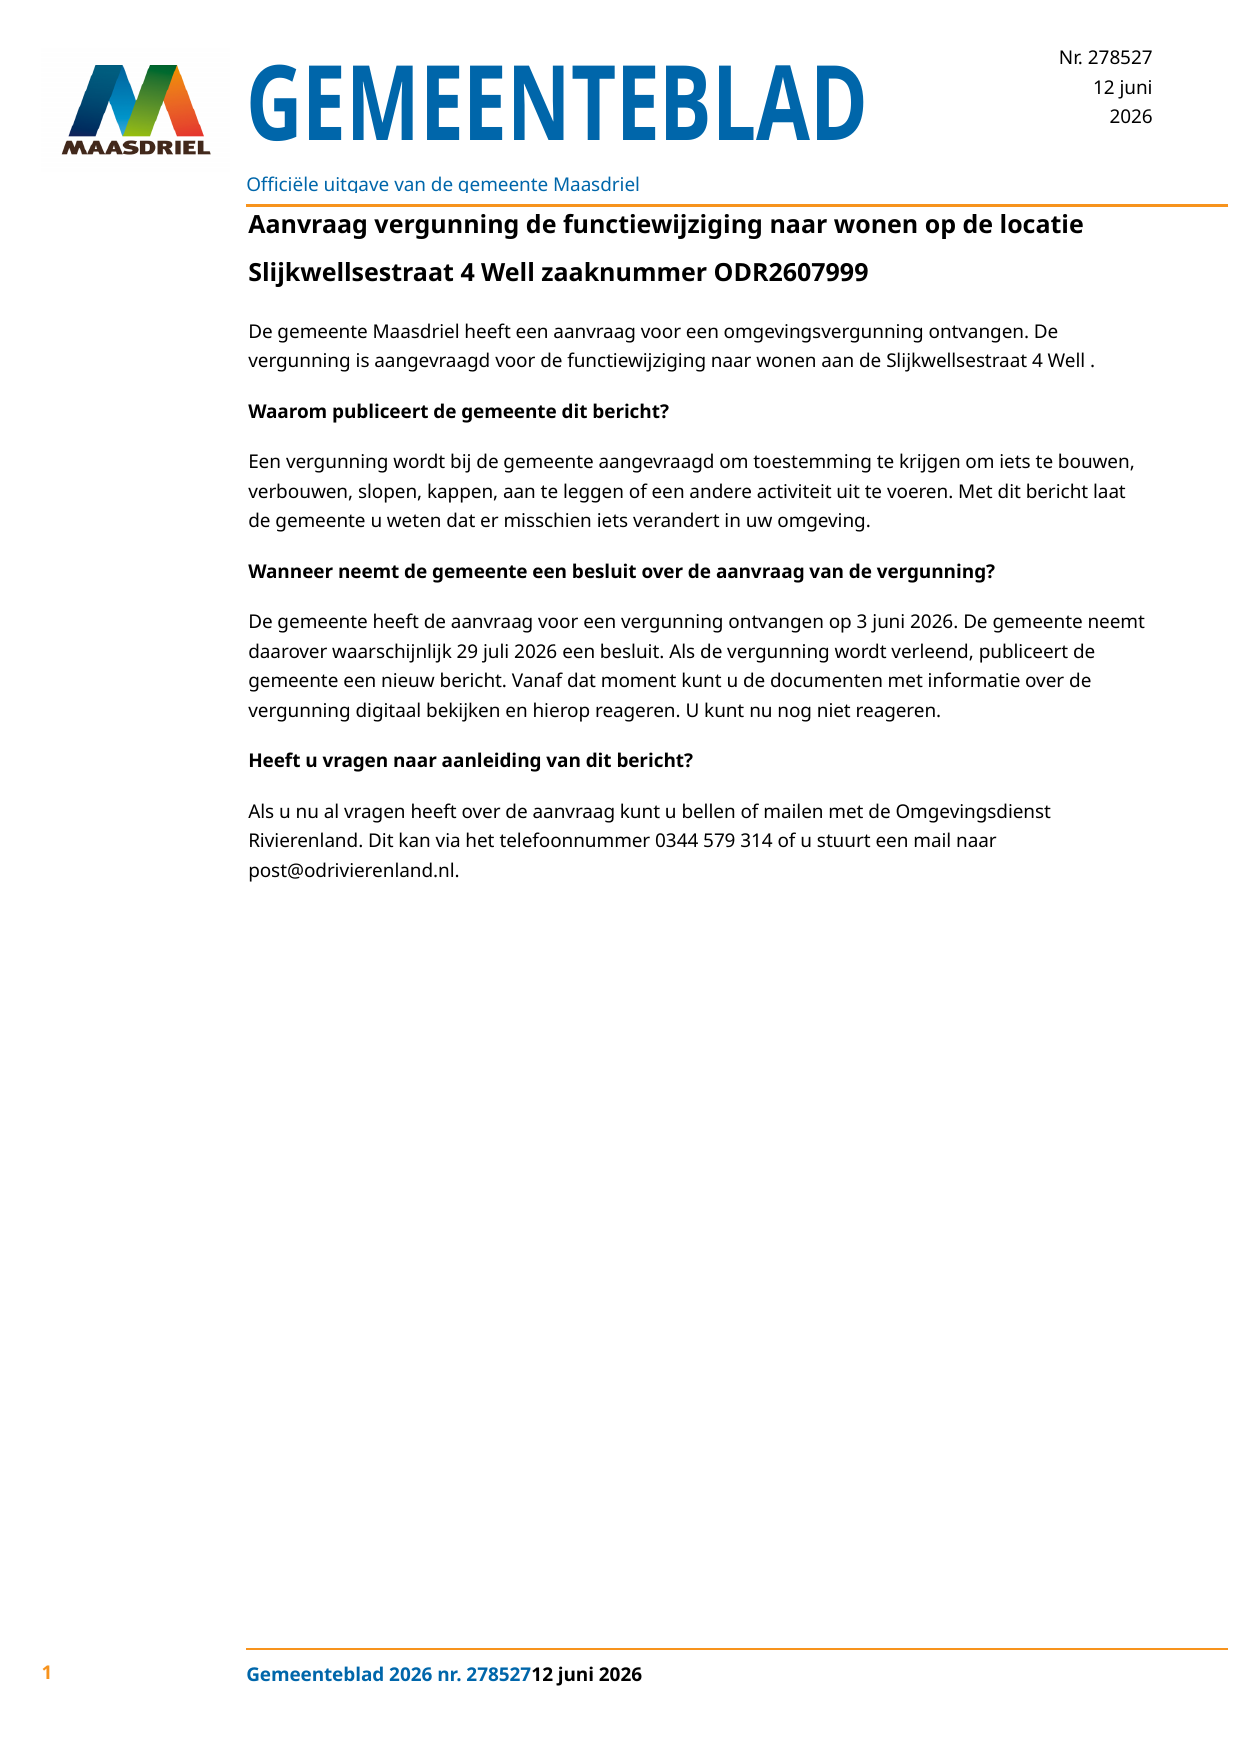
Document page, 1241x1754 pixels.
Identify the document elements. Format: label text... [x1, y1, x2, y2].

text Als u nu al vragen heeft over de aanvraag kunt u bellen of mailen met de Omgevingsdienst Rivierenland. Dit kan via het telefoonnummer 0344 579 314 of u stuurt een mail naar post@odrivierenland.nl. [248, 798, 1152, 883]
text De gemeente heeft de aanvraag voor een vergunning ontvangen op 3 juni 2026. De gemeente neemt daarover waarschijnlijk 29 juli 2026 een besluit. Als de vergunning wordt verleend, publiceert de gemeente een nieuw bericht. Vanaf dat moment kunt u de documenten met informatie over de vergunning digitaal bekijken en hierop reageren. U kunt nu nog niet reageren. [248, 608, 1152, 723]
text Waarom publiceert de gemeente dit bericht? [248, 398, 1152, 424]
text Aanvraag vergunning de functiewijziging naar wonen op de locatie Slijkwellsestraat 4 Well zaaknummer ODR2607999 [248, 207, 1152, 288]
text De gemeente Maasdriel heeft een aanvraag voor een omgevingsvergunning ontvangen. De vergunning is aangevraagd voor de functiewijziging naar wonen aan de Slijkwellsestraat 4 Well . [248, 318, 1152, 373]
text Wanneer neemt de gemeente een besluit over de aanvraag van de vergunning? [248, 558, 1152, 584]
picture [41, 47, 231, 172]
text Heeft u vragen naar aanleiding van dit bericht? [248, 747, 1152, 773]
text Een vergunning wordt bij de gemeente aangevraagd om toestemming te krijgen om iets te bouwen, verbouwen, slopen, kappen, aan te leggen of een andere activiteit uit te voeren. Met dit bericht laat de gemeente u weten dat er misschien iets verandert in uw omgeving. [248, 448, 1152, 533]
